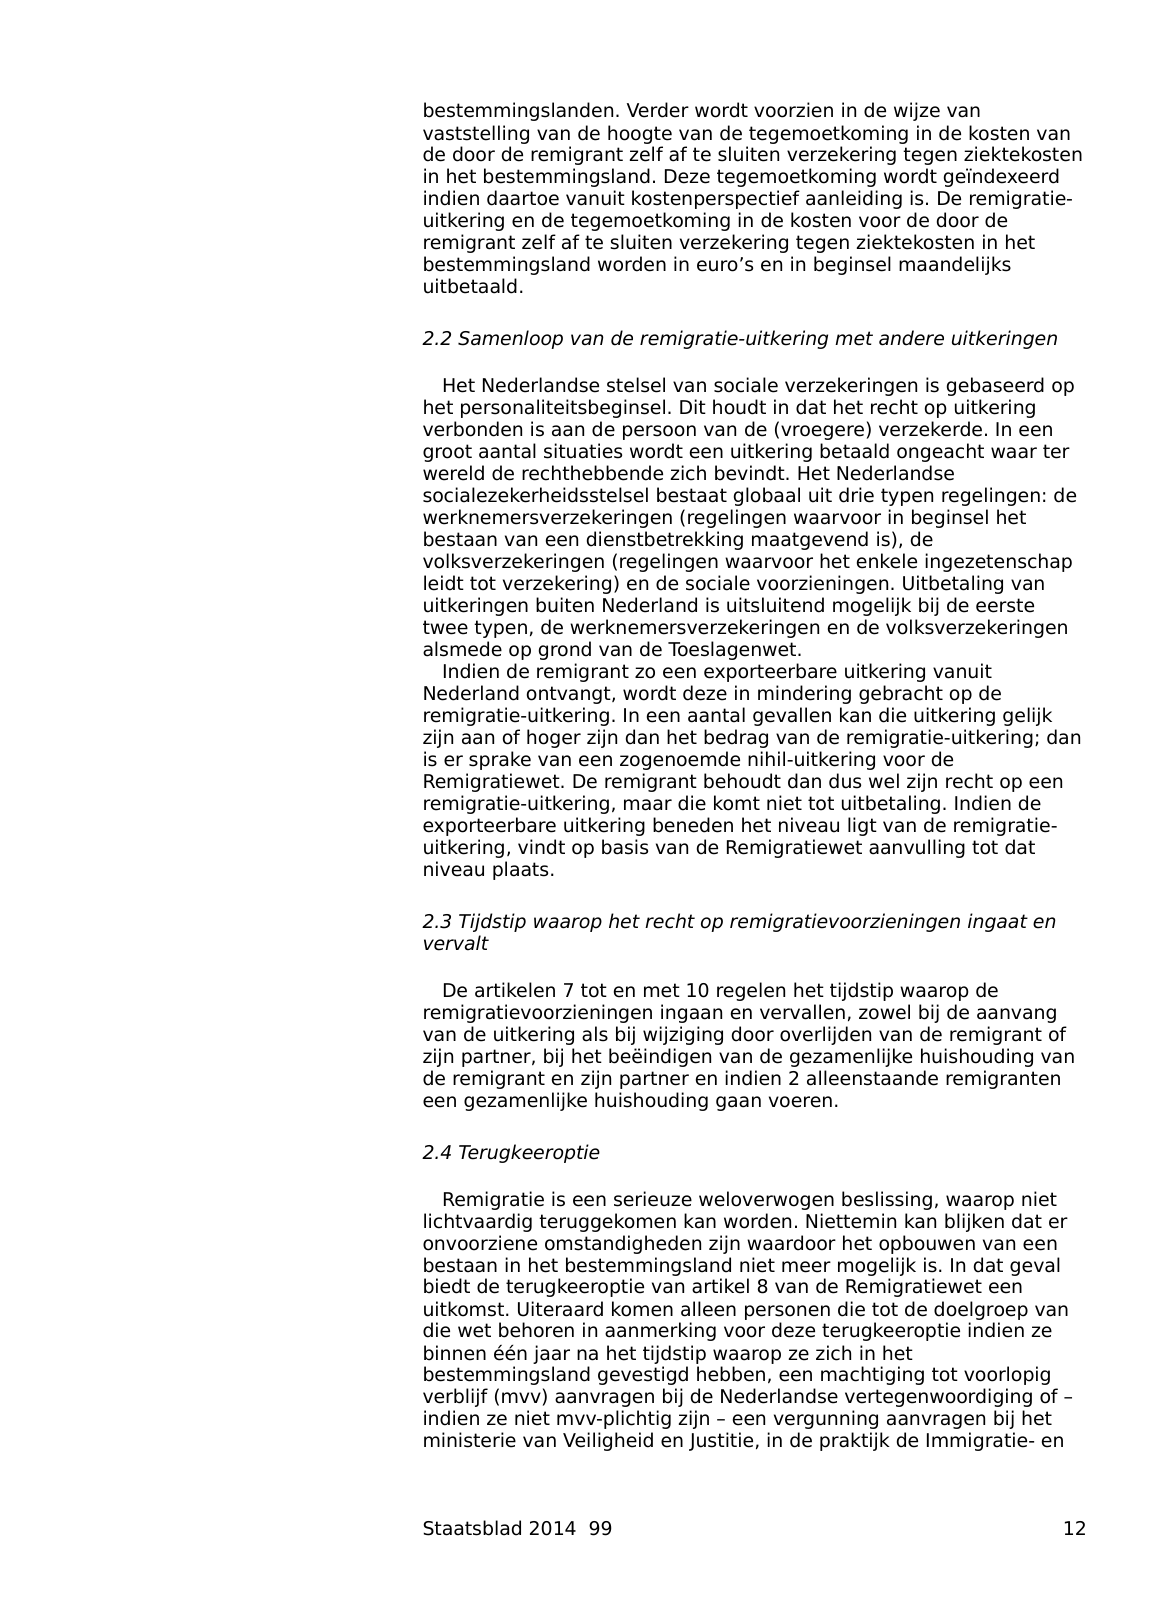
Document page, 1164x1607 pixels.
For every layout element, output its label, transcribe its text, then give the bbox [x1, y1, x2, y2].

subtitle 2.3 Tijdstip waarop het recht op remigratievoorzieningen ingaat en vervalt [422, 911, 1087, 955]
text Remigratie is een serieuze weloverwogen beslissing, waarop niet lichtvaardig teruggekomen kan worden. Niettemin kan blijken dat er onvoorziene omstandigheden zijn waardoor het opbouwen van een bestaan in het bestemmingsland niet meer mogelijk is. In dat geval biedt de terugkeeroptie van artikel 8 van de Remigratiewet een uitkomst. Uiteraard komen alleen personen die tot de doelgroep van die wet behoren in aanmerking voor deze terugkeeroptie indien ze binnen één jaar na het tijdstip waarop ze zich in het bestemmingsland gevestigd hebben, een machtiging tot voorlopig verblijf (mvv) aanvragen bij de Nederlandse vertegenwoordiging of – indien ze niet mvv-plichtig zijn – een vergunning aanvragen bij het ministerie van Veiligheid en Justitie, in de praktijk de Immigratie- en [422, 1188, 1087, 1452]
text Het Nederlandse stelsel van sociale verzekeringen is gebaseerd op het personaliteitsbeginsel. Dit houdt in dat het recht op uitkering verbonden is aan de persoon van de (vroegere) verzekerde. In een groot aantal situaties wordt een uitkering betaald ongeacht waar ter wereld de rechthebbende zich bevindt. Het Nederlandse socialezekerheidsstelsel bestaat globaal uit drie typen regelingen: de werknemersverzekeringen (regelingen waarvoor in beginsel het bestaan van een dienstbetrekking maatgevend is), de volksverzekeringen (regelingen waarvoor het enkele ingezetenschap leidt tot verzekering) en de sociale voorzieningen. Uitbetaling van uitkeringen buiten Nederland is uitsluitend mogelijk bij de eerste twee typen, de werknemersverzekeringen en de volksverzekeringen alsmede op grond van de Toeslagenwet. [422, 375, 1087, 661]
text Indien de remigrant zo een exporteerbare uitkering vanuit Nederland ontvangt, wordt deze in mindering gebracht op de remigratie-uitkering. In een aantal gevallen kan die uitkering gelijk zijn aan of hoger zijn dan het bedrag van de remigratie-uitkering; dan is er sprake van een zogenoemde nihil-uitkering voor de Remigratiewet. De remigrant behoudt dan dus wel zijn recht op een remigratie-uitkering, maar die komt niet tot uitbetaling. Indien de exporteerbare uitkering beneden het niveau ligt van de remigratie-uitkering, vindt op basis van de Remigratiewet aanvulling tot dat niveau plaats. [422, 661, 1087, 881]
subtitle 2.2 Samenloop van de remigratie-uitkering met andere uitkeringen [422, 328, 1087, 350]
text De artikelen 7 tot en met 10 regelen het tijdstip waarop de remigratievoorzieningen ingaan en vervallen, zowel bij de aanvang van de uitkering als bij wijziging door overlijden van de remigrant of zijn partner, bij het beëindigen van de gezamenlijke huishouding van de remigrant en zijn partner en indien 2 alleenstaande remigranten een gezamenlijke huishouding gaan voeren. [422, 980, 1087, 1112]
subtitle 2.4 Terugkeeroptie [422, 1142, 1087, 1163]
text bestemmingslanden. Verder wordt voorzien in de wijze van vaststelling van de hoogte van de tegemoetkoming in de kosten van de door de remigrant zelf af te sluiten verzekering tegen ziektekosten in het bestemmingsland. Deze tegemoetkoming wordt geïndexeerd indien daartoe vanuit kostenperspectief aanleiding is. De remigratie-uitkering en de tegemoetkoming in de kosten voor de door de remigrant zelf af te sluiten verzekering tegen ziektekosten in het bestemmingsland worden in euro’s en in beginsel maandelijks uitbetaald. [422, 100, 1087, 298]
